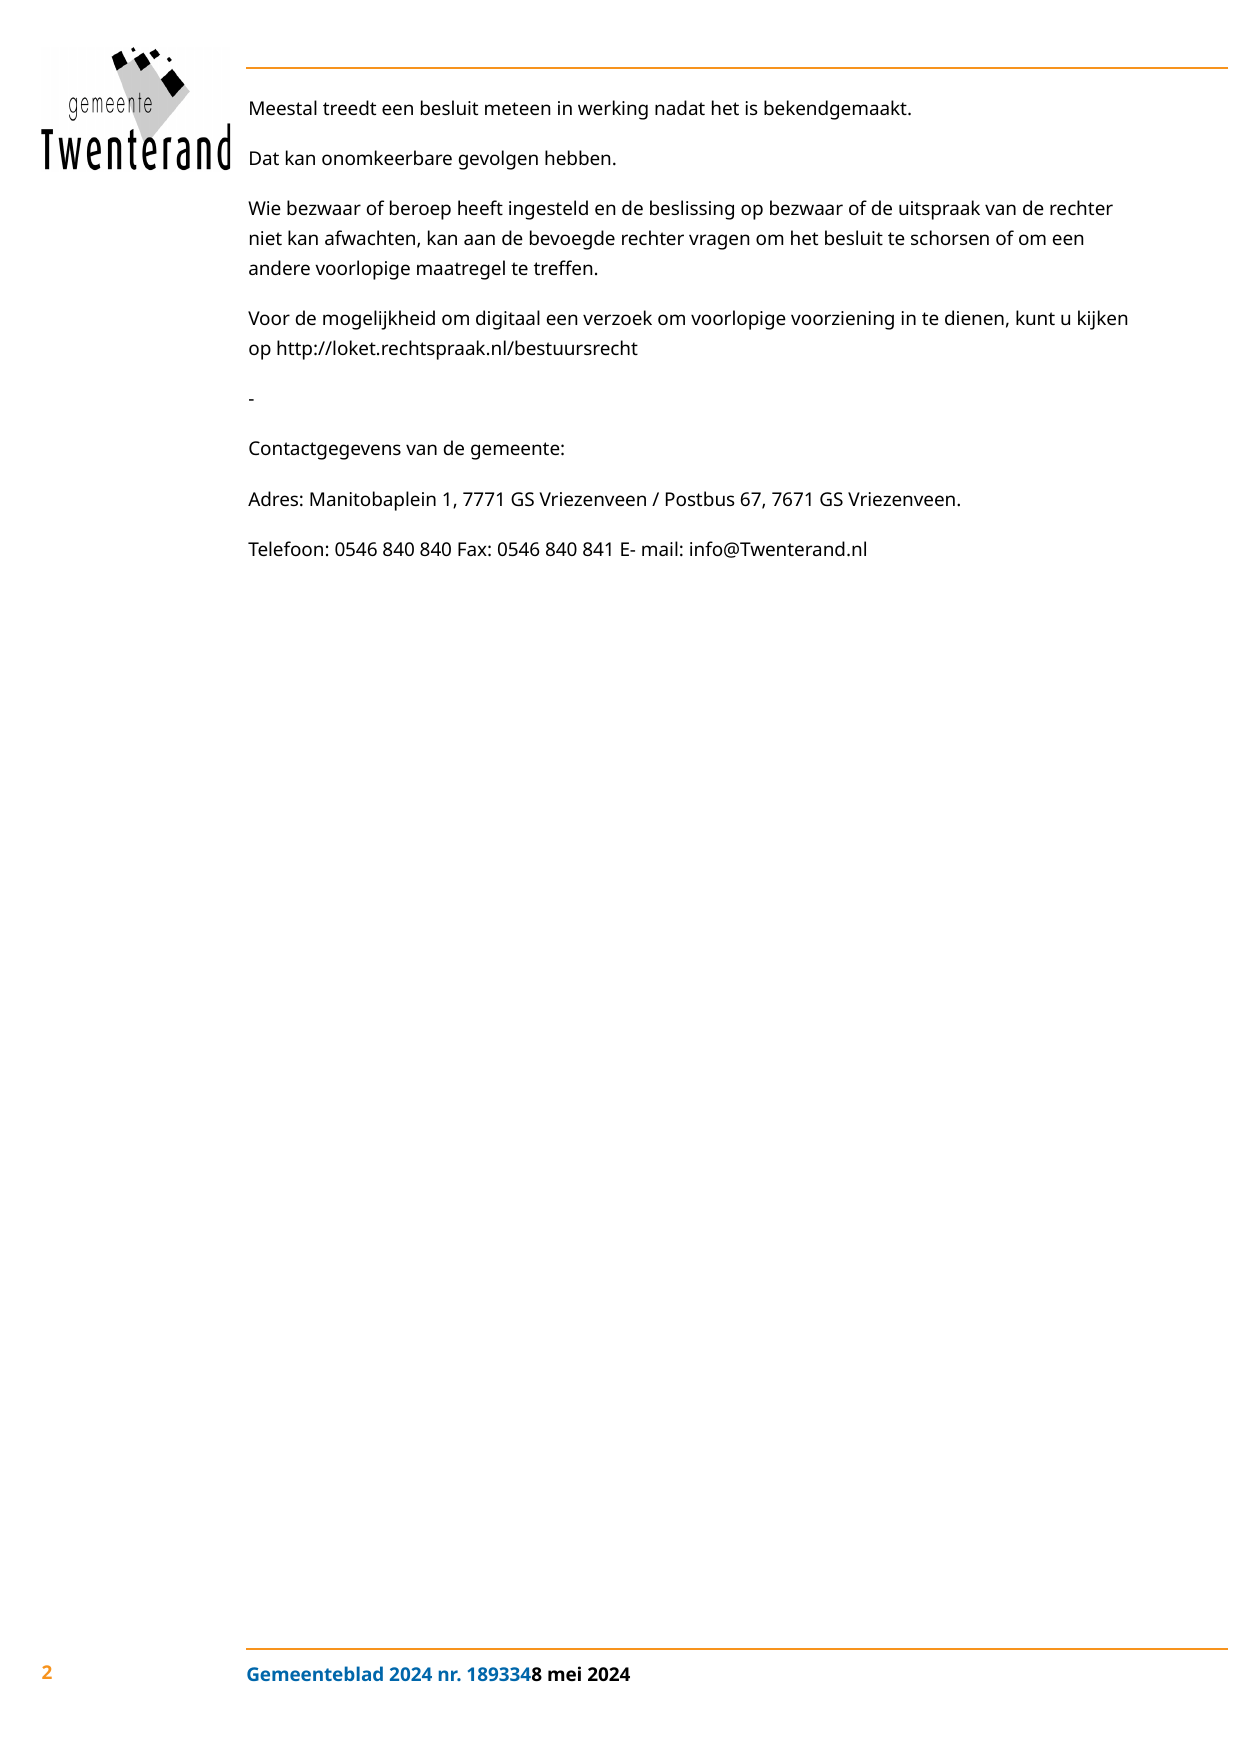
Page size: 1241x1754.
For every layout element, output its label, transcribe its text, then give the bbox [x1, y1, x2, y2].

text - [248, 385, 1152, 411]
picture [41, 47, 231, 172]
text Meestal treedt een besluit meteen in werking nadat het is bekendgemaakt. [248, 95, 1152, 121]
text Dat kan onomkeerbare gevolgen hebben. [248, 145, 1152, 171]
text Voor de mogelijkheid om digitaal een verzoek om voorlopige voorziening in te dienen, kunt u kijken op http://loket.rechtspraak.nl/bestuursrecht [248, 305, 1152, 361]
text Telefoon: 0546 840 840 Fax: 0546 840 841 E- mail: info@Twenterand.nl [248, 536, 1152, 562]
text Wie bezwaar of beroep heeft ingesteld en de beslissing op bezwaar of de uitspraak van de rechter niet kan afwachten, kan aan de bevoegde rechter vragen om het besluit te schorsen of om een andere voorlopige maatregel te treffen. [248, 196, 1152, 281]
text Adres: Manitobaplein 1, 7771 GS Vriezenveen / Postbus 67, 7671 GS Vriezenveen. [248, 486, 1152, 512]
text Contactgegevens van de gemeente: [248, 436, 1152, 461]
